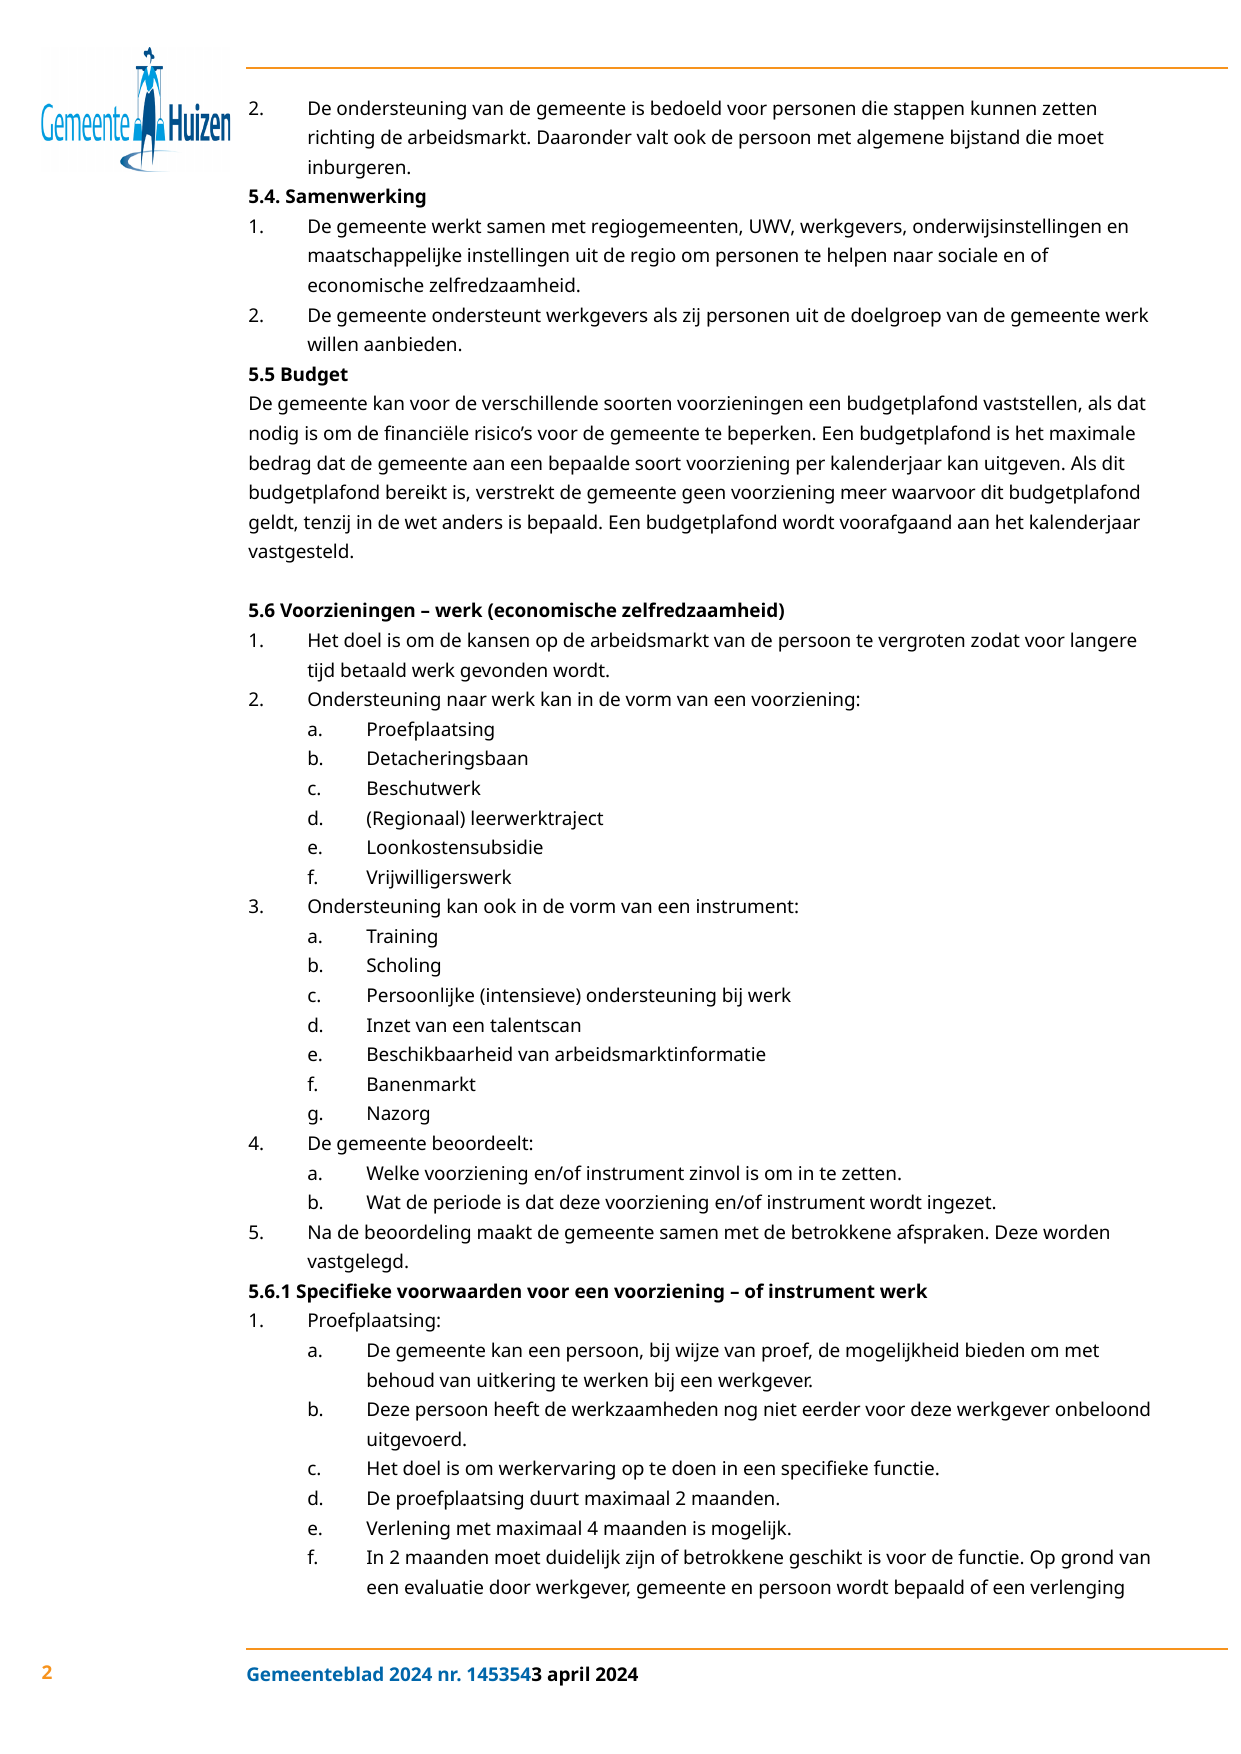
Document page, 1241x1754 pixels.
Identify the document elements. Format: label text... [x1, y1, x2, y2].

list De proefplaatsing duurt maximaal 2 maanden. [307, 1485, 1152, 1511]
list De gemeente beoordeelt: [248, 1130, 1152, 1156]
list Detacheringsbaan [307, 746, 1152, 771]
list Proefplaatsing: [248, 1308, 1152, 1333]
list Scholing [307, 953, 1152, 978]
list Ondersteuning kan ook in de vorm van een instrument: [248, 893, 1152, 919]
list Ondersteuning naar werk kan in de vorm van een voorziening: [248, 686, 1152, 712]
list Vrijwilligerswerk [307, 864, 1152, 890]
list In 2 maanden moet duidelijk zijn of betrokkene geschikt is voor de functie. Op grond van een evaluatie door werkgever, gemeente en persoon wordt bepaald of een verlenging [307, 1544, 1152, 1600]
text 5.4. Samenwerking [248, 183, 1152, 209]
list Inzet van een talentscan [307, 1012, 1152, 1038]
list Nazorg [307, 1101, 1152, 1126]
list De gemeente ondersteunt werkgevers als zij personen uit de doelgroep van de gemeente werk willen aanbieden. [248, 302, 1152, 357]
list Het doel is om de kansen op de arbeidsmarkt van de persoon te vergroten zodat voor langere tijd betaald werk gevonden wordt. [248, 627, 1152, 683]
list Verlening met maximaal 4 maanden is mogelijk. [307, 1515, 1152, 1541]
list Deze persoon heeft de werkzaamheden nog niet eerder voor deze werkgever onbeloond uitgevoerd. [307, 1396, 1152, 1452]
text 5.6 Voorzieningen – werk (economische zelfredzaamheid) [248, 598, 1152, 623]
list De gemeente werkt samen met regiogemeenten, UWV, werkgevers, onderwijsinstellingen en maatschappelijke instellingen uit de regio om personen te helpen naar sociale en of economische zelfredzaamheid. [248, 213, 1152, 298]
list Welke voorziening en/of instrument zinvol is om in te zetten. [307, 1160, 1152, 1186]
list Na de beoordeling maakt de gemeente samen met de betrokkene afspraken. Deze worden vastgelegd. [248, 1219, 1152, 1274]
list Beschikbaarheid van arbeidsmarktinformatie [307, 1041, 1152, 1067]
picture [41, 47, 231, 172]
list Loonkostensubsidie [307, 834, 1152, 860]
list De gemeente kan een persoon, bij wijze van proef, de mogelijkheid bieden om met behoud van uitkering te werken bij een werkgever. [307, 1337, 1152, 1393]
list Banenmarkt [307, 1071, 1152, 1097]
list Het doel is om werkervaring op te doen in een specifieke functie. [307, 1456, 1152, 1481]
list Beschutwerk [307, 775, 1152, 801]
list Training [307, 923, 1152, 949]
list De ondersteuning van de gemeente is bedoeld voor personen die stappen kunnen zetten richting de arbeidsmarkt. Daaronder valt ook de persoon met algemene bijstand die moet inburgeren. [248, 95, 1152, 180]
text 5.6.1 Specifieke voorwaarden voor een voorziening – of instrument werk [248, 1278, 1152, 1304]
list (Regionaal) leerwerktraject [307, 805, 1152, 831]
list Proefplaatsing [307, 716, 1152, 742]
list Persoonlijke (intensieve) ondersteuning bij werk [307, 982, 1152, 1008]
text 5.5 Budget [248, 361, 1152, 387]
list Wat de periode is dat deze voorziening en/of instrument wordt ingezet. [307, 1189, 1152, 1215]
text De gemeente kan voor de verschillende soorten voorzieningen een budgetplafond vaststellen, als dat nodig is om de financiële risico’s voor de gemeente te beperken. Een budgetplafond is het maximale bedrag dat de gemeente aan een bepaalde soort voorziening per kalenderjaar kan uitgeven. Als dit budgetplafond bereikt is, verstrekt de gemeente geen voorziening meer waarvoor dit budgetplafond geldt, tenzij in de wet anders is bepaald. Een budgetplafond wordt voorafgaand aan het kalenderjaar vastgesteld. [248, 391, 1152, 564]
